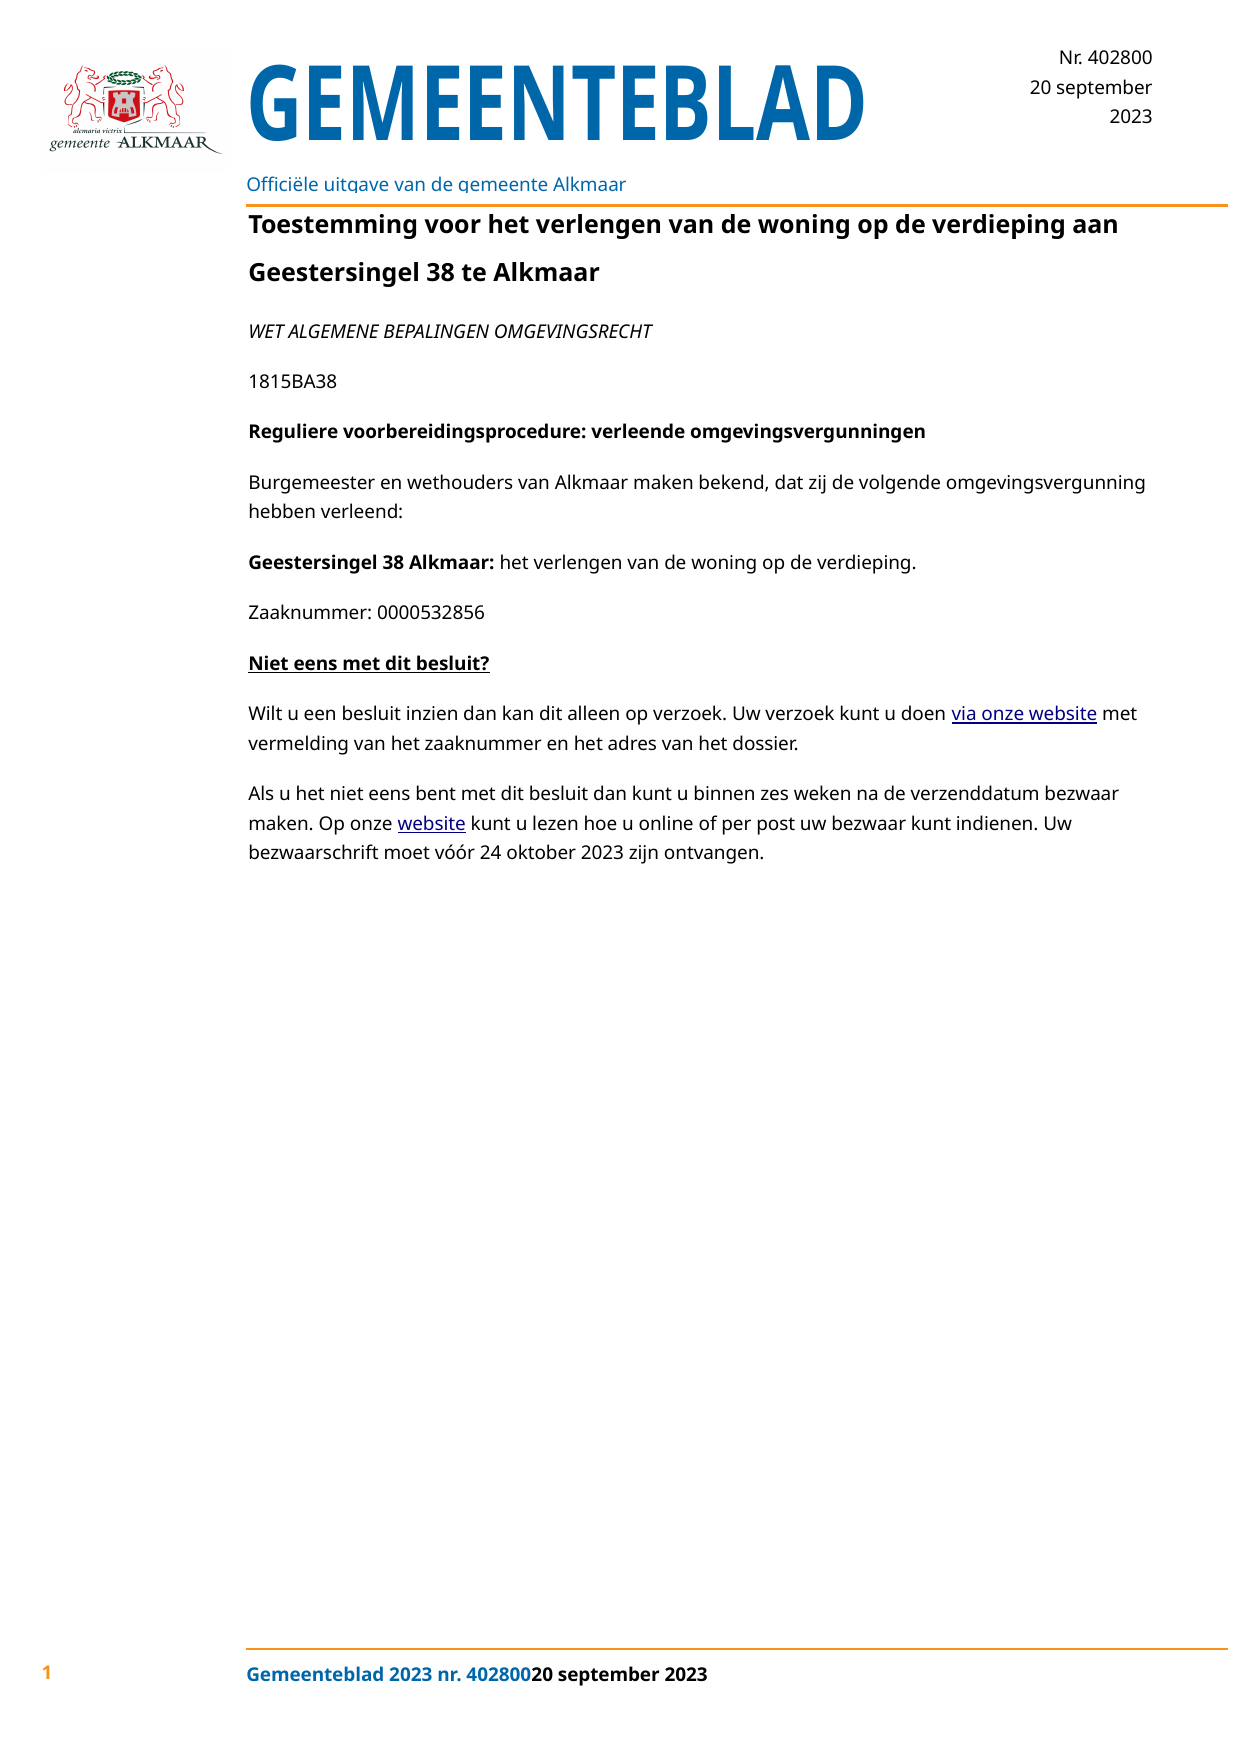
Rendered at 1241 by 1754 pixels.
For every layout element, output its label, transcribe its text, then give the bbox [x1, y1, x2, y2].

text Niet eens met dit besluit? [248, 650, 1152, 676]
text WET ALGEMENE BEPALINGEN OMGEVINGSRECHT [248, 318, 1152, 344]
text Geestersingel 38 Alkmaar: het verlengen van de woning op de verdieping. [248, 549, 1152, 575]
text Toestemming voor het verlengen van de woning op de verdieping aan Geestersingel 38 te Alkmaar [248, 207, 1152, 288]
text Zaaknummer: 0000532856 [248, 599, 1152, 625]
picture [41, 47, 231, 172]
text Wilt u een besluit inzien dan kan dit alleen op verzoek. Uw verzoek kunt u doen via onze website met vermelding van het zaaknummer en het adres van het dossier. [248, 700, 1152, 756]
text Als u het niet eens bent met dit besluit dan kunt u binnen zes weken na de verzenddatum bezwaar maken. Op onze website kunt u lezen hoe u online of per post uw bezwaar kunt indienen. Uw bezwaarschrift moet vóór 24 oktober 2023 zijn ontvangen. [248, 780, 1152, 865]
text Reguliere voorbereidingsprocedure: verleende omgevingsvergunningen [248, 419, 1152, 444]
text 1815BA38 [248, 368, 1152, 394]
text Burgemeester en wethouders van Alkmaar maken bekend, dat zij de volgende omgevingsvergunning hebben verleend: [248, 469, 1152, 524]
